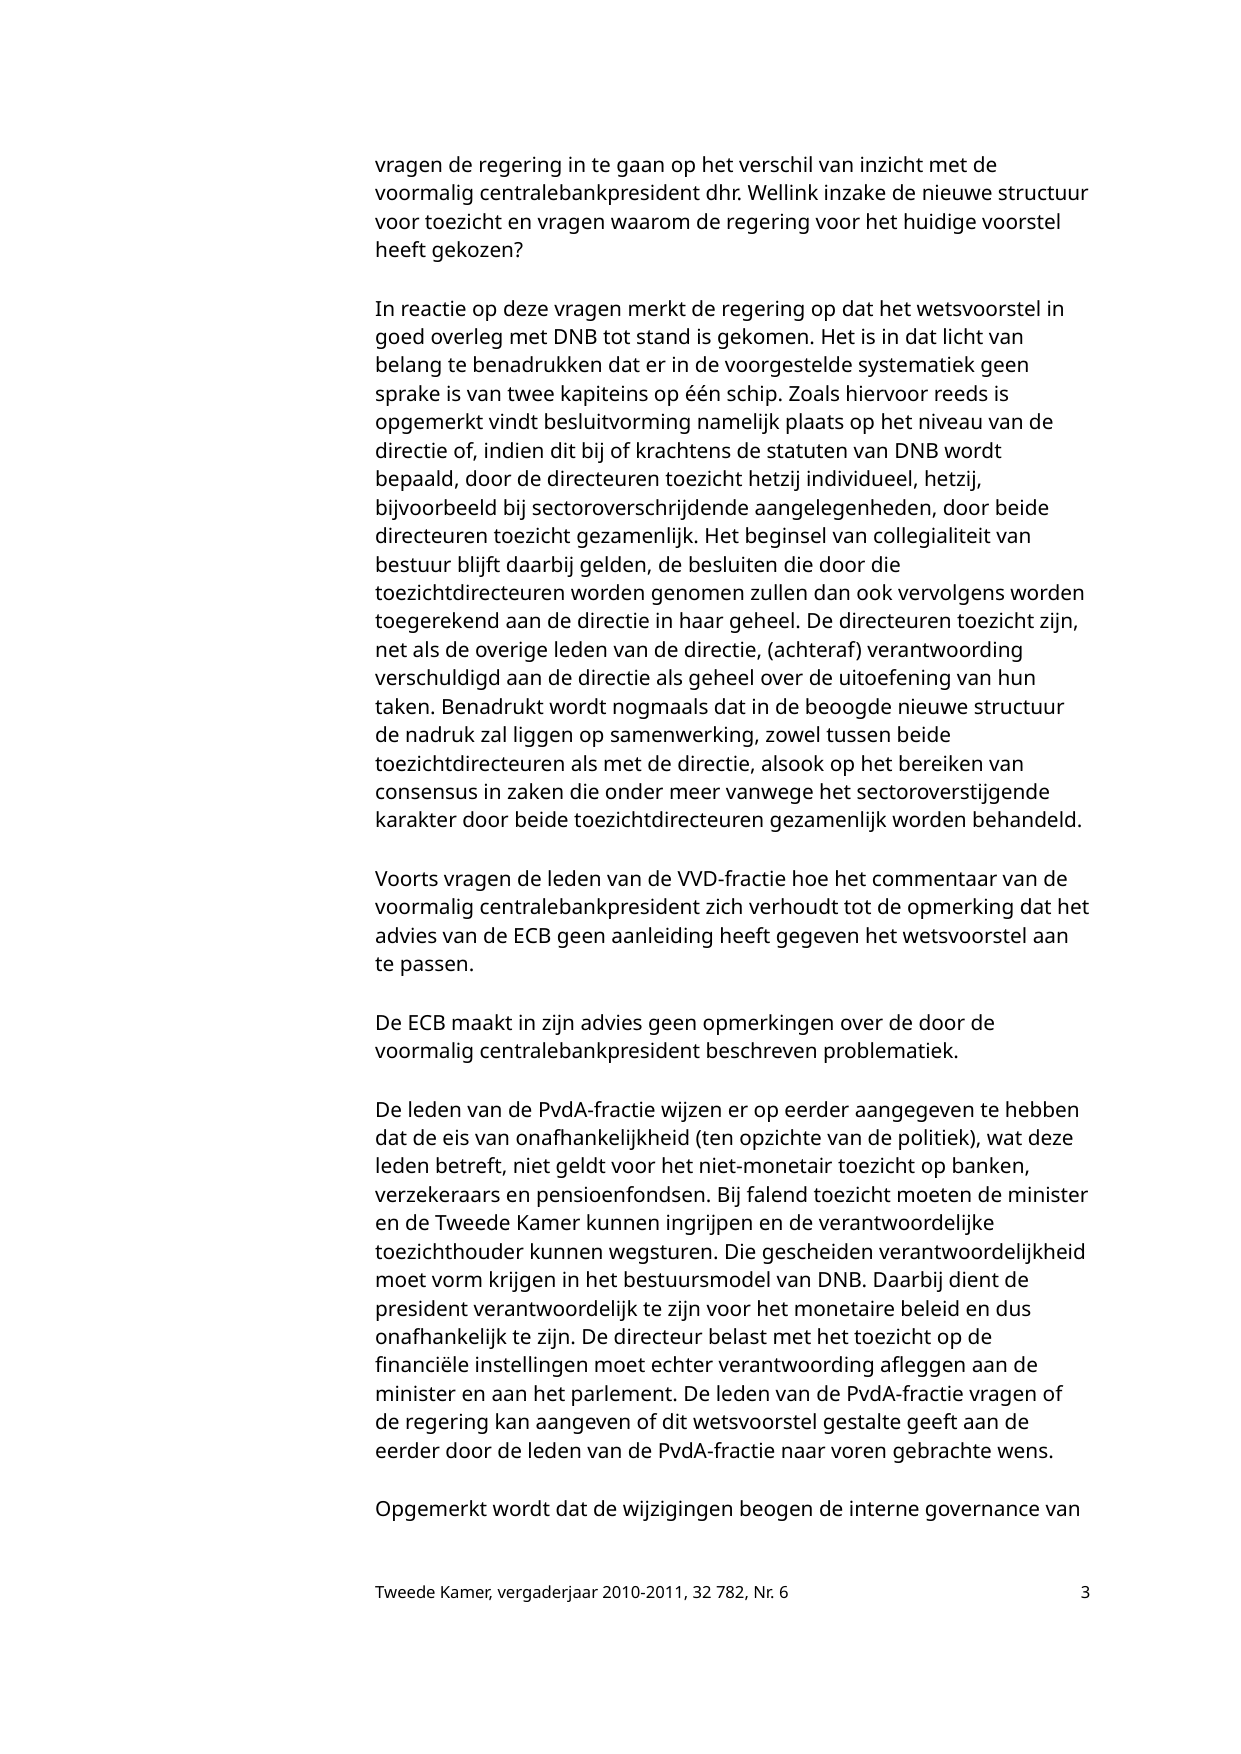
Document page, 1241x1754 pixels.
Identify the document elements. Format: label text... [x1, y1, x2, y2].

text Opgemerkt wordt dat de wijzigingen beogen de interne governance van [375, 1494, 1090, 1523]
text vragen de regering in te gaan op het verschil van inzicht met de voormalig centralebankpresident dhr. Wellink inzake de nieuwe structuur voor toezicht en vragen waarom de regering voor het huidige voorstel heeft gekozen? [375, 150, 1090, 264]
text De ECB maakt in zijn advies geen opmerkingen over de door de voormalig centralebankpresident beschreven problematiek. [375, 1008, 1090, 1065]
text De leden van de PvdA-fractie wijzen er op eerder aangegeven te hebben dat de eis van onafhankelijkheid (ten opzichte van de politiek), wat deze leden betreft, niet geldt voor het niet-monetair toezicht op banken, verzekeraars en pensioenfondsen. Bij falend toezicht moeten de minister en de Tweede Kamer kunnen ingrijpen en de verantwoordelijke toezichthouder kunnen wegsturen. Die gescheiden verantwoordelijkheid moet vorm krijgen in het bestuursmodel van DNB. Daarbij dient de president verantwoordelijk te zijn voor het monetaire beleid en dus onafhankelijk te zijn. De directeur belast met het toezicht op de financiële instellingen moet echter verantwoording afleggen aan de minister en aan het parlement. De leden van de PvdA-fractie vragen of de regering kan aangeven of dit wetsvoorstel gestalte geeft aan de eerder door de leden van de PvdA-fractie naar voren gebrachte wens. [375, 1095, 1090, 1464]
text Voorts vragen de leden van de VVD-fractie hoe het commentaar van de voormalig centralebankpresident zich verhoudt tot de opmerking dat het advies van de ECB geen aanleiding heeft gegeven het wetsvoorstel aan te passen. [375, 864, 1090, 978]
text In reactie op deze vragen merkt de regering op dat het wetsvoorstel in goed overleg met DNB tot stand is gekomen. Het is in dat licht van belang te benadrukken dat er in de voorgestelde systematiek geen sprake is van twee kapiteins op één schip. Zoals hiervoor reeds is opgemerkt vindt besluitvorming namelijk plaats op het niveau van de directie of, indien dit bij of krachtens de statuten van DNB wordt bepaald, door de directeuren toezicht hetzij individueel, hetzij, bijvoorbeeld bij sectoroverschrijdende aangelegenheden, door beide directeuren toezicht gezamenlijk. Het beginsel van collegialiteit van bestuur blijft daarbij gelden, de besluiten die door die toezichtdirecteuren worden genomen zullen dan ook vervolgens worden toegerekend aan de directie in haar geheel. De directeuren toezicht zijn, net als de overige leden van de directie, (achteraf) verantwoording verschuldigd aan de directie als geheel over de uitoefening van hun taken. Benadrukt wordt nogmaals dat in de beoogde nieuwe structuur de nadruk zal liggen op samenwerking, zowel tussen beide toezichtdirecteuren als met de directie, alsook op het bereiken van consensus in zaken die onder meer vanwege het sectoroverstijgende karakter door beide toezichtdirecteuren gezamenlijk worden behandeld. [375, 294, 1090, 834]
